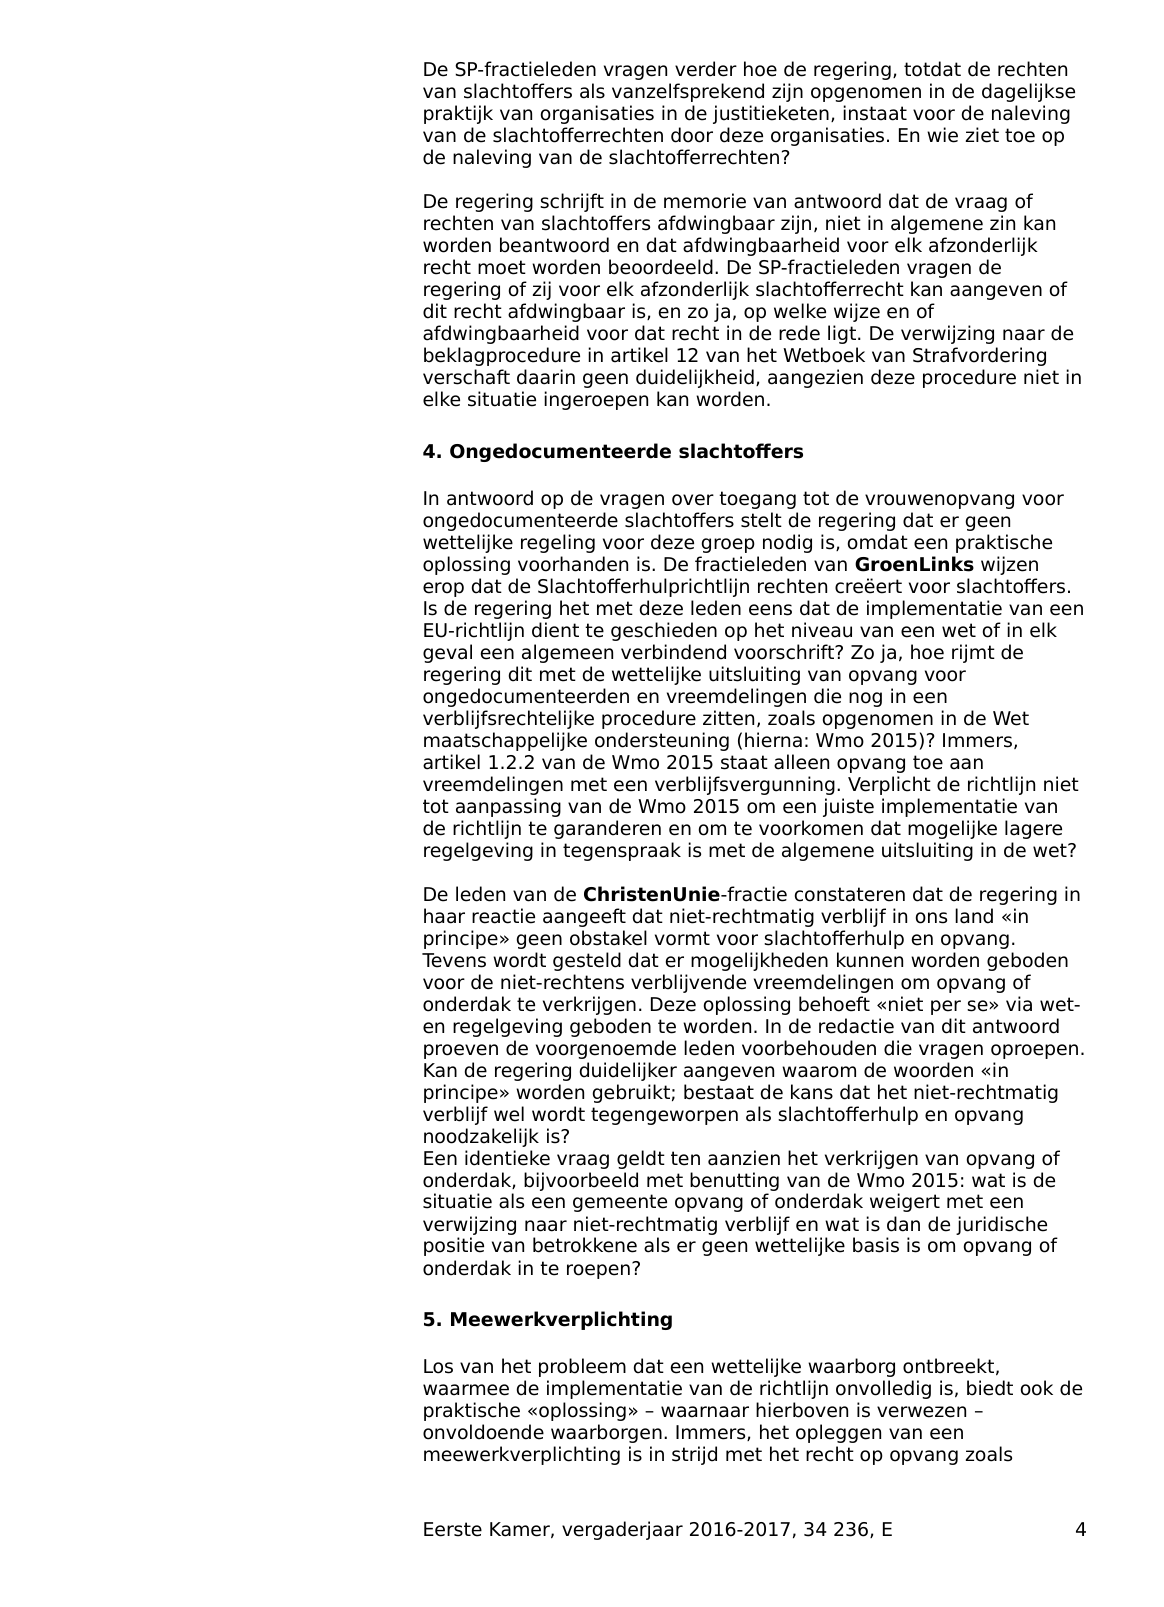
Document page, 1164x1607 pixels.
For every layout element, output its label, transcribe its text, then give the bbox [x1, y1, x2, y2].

subtitle 4. Ongedocumenteerde slachtoffers [422, 441, 1087, 463]
text Los van het probleem dat een wettelijke waarborg ontbreekt, waarmee de implementatie van de richtlijn onvolledig is, biedt ook de praktische «oplossing» – waarnaar hierboven is verwezen – onvoldoende waarborgen. Immers, het opleggen van een meewerkverplichting is in strijd met het recht op opvang zoals [422, 1356, 1087, 1466]
text De leden van de ChristenUnie-fractie constateren dat de regering in haar reactie aangeeft dat niet-rechtmatig verblijf in ons land «in principe» geen obstakel vormt voor slachtofferhulp en opvang. Tevens wordt gesteld dat er mogelijkheden kunnen worden geboden voor de niet-rechtens verblijvende vreemdelingen om opvang of onderdak te verkrijgen. Deze oplossing behoeft «niet per se» via wet- en regelgeving geboden te worden. In de redactie van dit antwoord proeven de voorgenoemde leden voorbehouden die vragen oproepen. Kan de regering duidelijker aangeven waarom de woorden «in principe» worden gebruikt; bestaat de kans dat het niet-rechtmatig verblijf wel wordt tegengeworpen als slachtofferhulp en opvang noodzakelijk is? [422, 884, 1087, 1147]
text In antwoord op de vragen over toegang tot de vrouwenopvang voor ongedocumenteerde slachtoffers stelt de regering dat er geen wettelijke regeling voor deze groep nodig is, omdat een praktische oplossing voorhanden is. De fractieleden van GroenLinks wijzen erop dat de Slachtofferhulprichtlijn rechten creëert voor slachtoffers. Is de regering het met deze leden eens dat de implementatie van een EU-richtlijn dient te geschieden op het niveau van een wet of in elk geval een algemeen verbindend voorschrift? Zo ja, hoe rijmt de regering dit met de wettelijke uitsluiting van opvang voor ongedocumenteerden en vreemdelingen die nog in een verblijfsrechtelijke procedure zitten, zoals opgenomen in de Wet maatschappelijke ondersteuning (hierna: Wmo 2015)? Immers, artikel 1.2.2 van de Wmo 2015 staat alleen opvang toe aan vreemdelingen met een verblijfsvergunning. Verplicht de richtlijn niet tot aanpassing van de Wmo 2015 om een juiste implementatie van de richtlijn te garanderen en om te voorkomen dat mogelijke lagere regelgeving in tegenspraak is met de algemene uitsluiting in de wet? [422, 488, 1087, 862]
text De SP-fractieleden vragen verder hoe de regering, totdat de rechten van slachtoffers als vanzelfsprekend zijn opgenomen in de dagelijkse praktijk van organisaties in de justitieketen, instaat voor de naleving van de slachtofferrechten door deze organisaties. En wie ziet toe op de naleving van de slachtofferrechten? [422, 59, 1087, 169]
text Een identieke vraag geldt ten aanzien het verkrijgen van opvang of onderdak, bijvoorbeeld met benutting van de Wmo 2015: wat is de situatie als een gemeente opvang of onderdak weigert met een verwijzing naar niet-rechtmatig verblijf en wat is dan de juridische positie van betrokkene als er geen wettelijke basis is om opvang of onderdak in te roepen? [422, 1147, 1087, 1279]
text De regering schrijft in de memorie van antwoord dat de vraag of rechten van slachtoffers afdwingbaar zijn, niet in algemene zin kan worden beantwoord en dat afdwingbaarheid voor elk afzonderlijk recht moet worden beoordeeld. De SP-fractieleden vragen de regering of zij voor elk afzonderlijk slachtofferrecht kan aangeven of dit recht afdwingbaar is, en zo ja, op welke wijze en of afdwingbaarheid voor dat recht in de rede ligt. De verwijzing naar de beklagprocedure in artikel 12 van het Wetboek van Strafvordering verschaft daarin geen duidelijkheid, aangezien deze procedure niet in elke situatie ingeroepen kan worden. [422, 191, 1087, 411]
subtitle 5. Meewerkverplichting [422, 1309, 1087, 1331]
